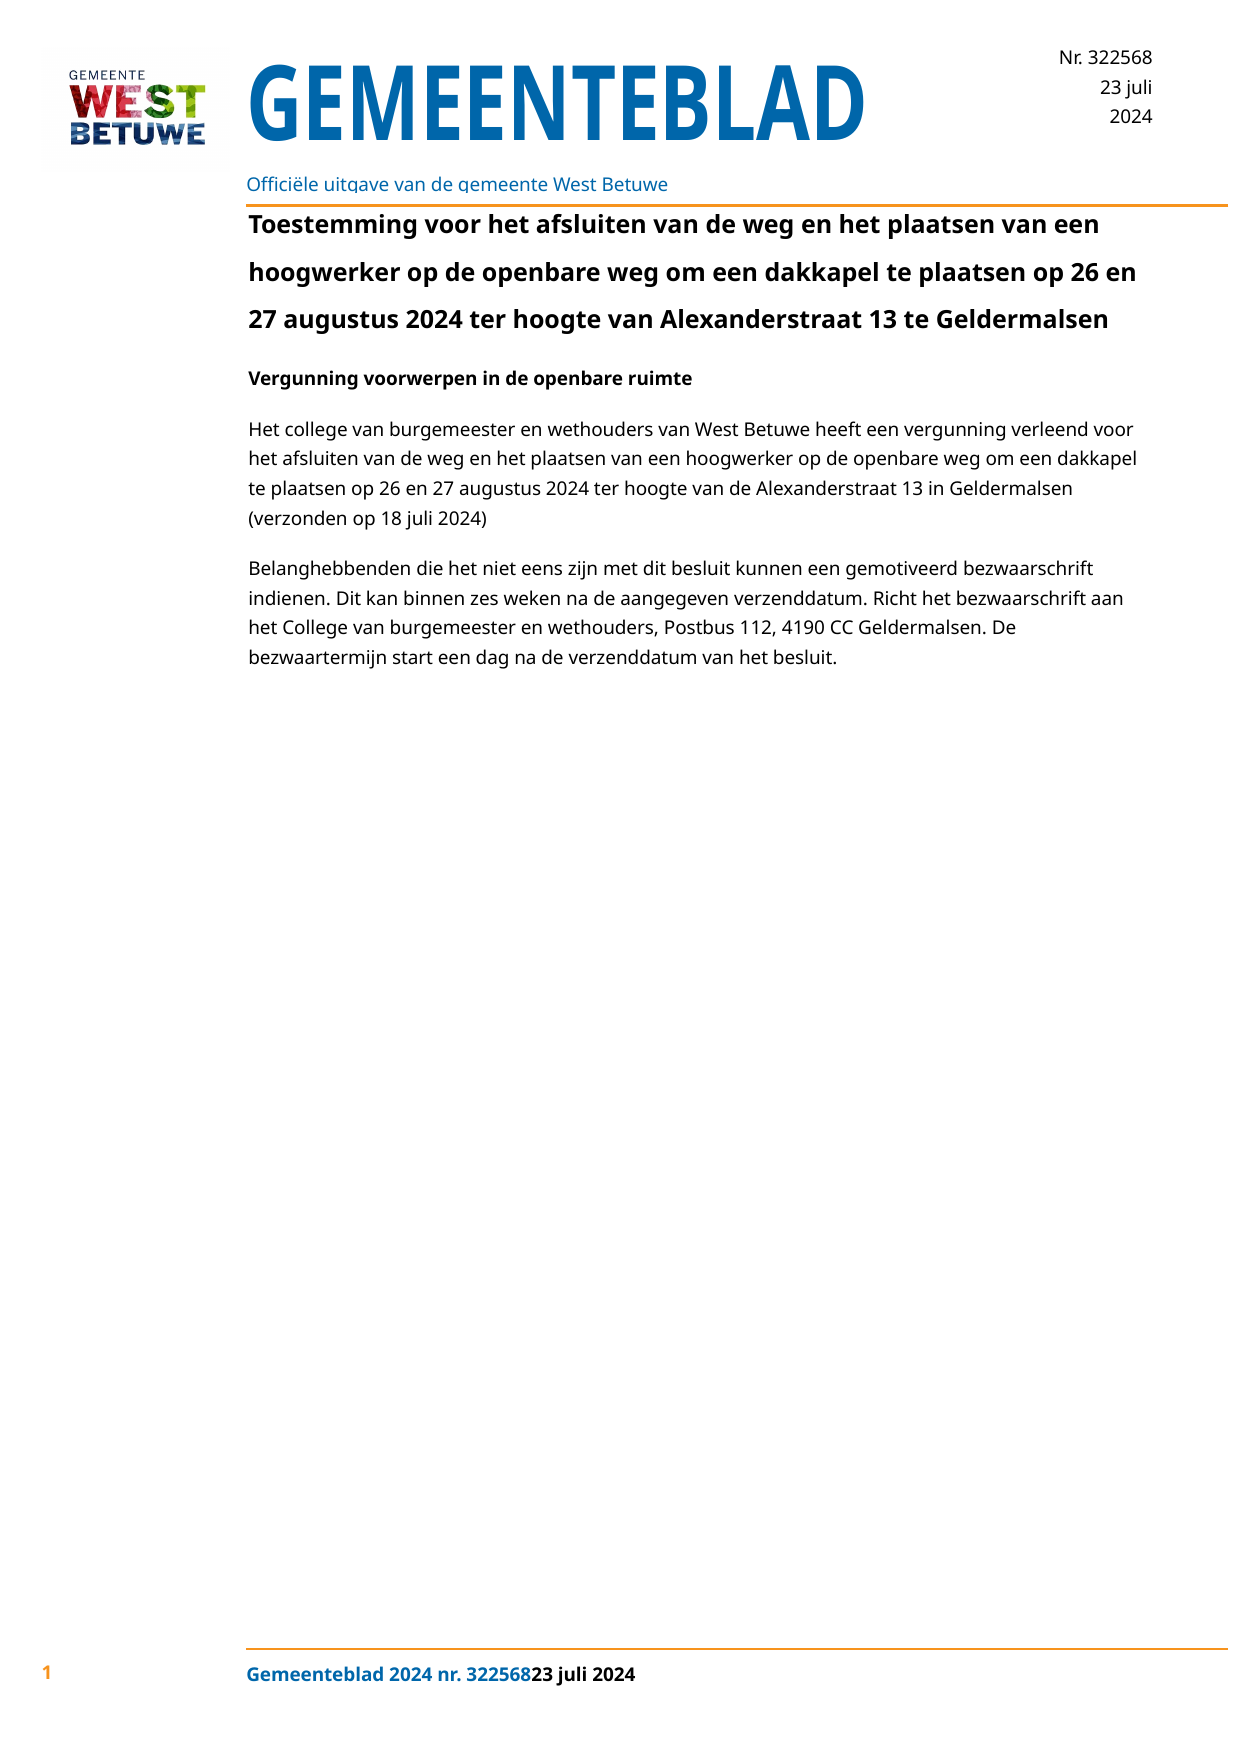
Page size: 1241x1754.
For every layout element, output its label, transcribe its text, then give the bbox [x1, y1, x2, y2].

picture [41, 47, 231, 172]
text Toestemming voor het afsluiten van de weg en het plaatsen van een hoogwerker op de openbare weg om een dakkapel te plaatsen op 26 en 27 augustus 2024 ter hoogte van Alexanderstraat 13 te Geldermalsen [248, 207, 1152, 336]
text Vergunning voorwerpen in de openbare ruimte [248, 366, 1152, 391]
text Het college van burgemeester en wethouders van West Betuwe heeft een vergunning verleend voor het afsluiten van de weg en het plaatsen van een hoogwerker op de openbare weg om een dakkapel te plaatsen op 26 en 27 augustus 2024 ter hoogte van de Alexanderstraat 13 in Geldermalsen (verzonden op 18 juli 2024) [248, 416, 1152, 530]
text Belanghebbenden die het niet eens zijn met dit besluit kunnen een gemotiveerd bezwaarschrift indienen. Dit kan binnen zes weken na de aangegeven verzenddatum. Richt het bezwaarschrift aan het College van burgemeester en wethouders, Postbus 112, 4190 CC Geldermalsen. De bezwaartermijn start een dag na de verzenddatum van het besluit. [248, 555, 1152, 669]
